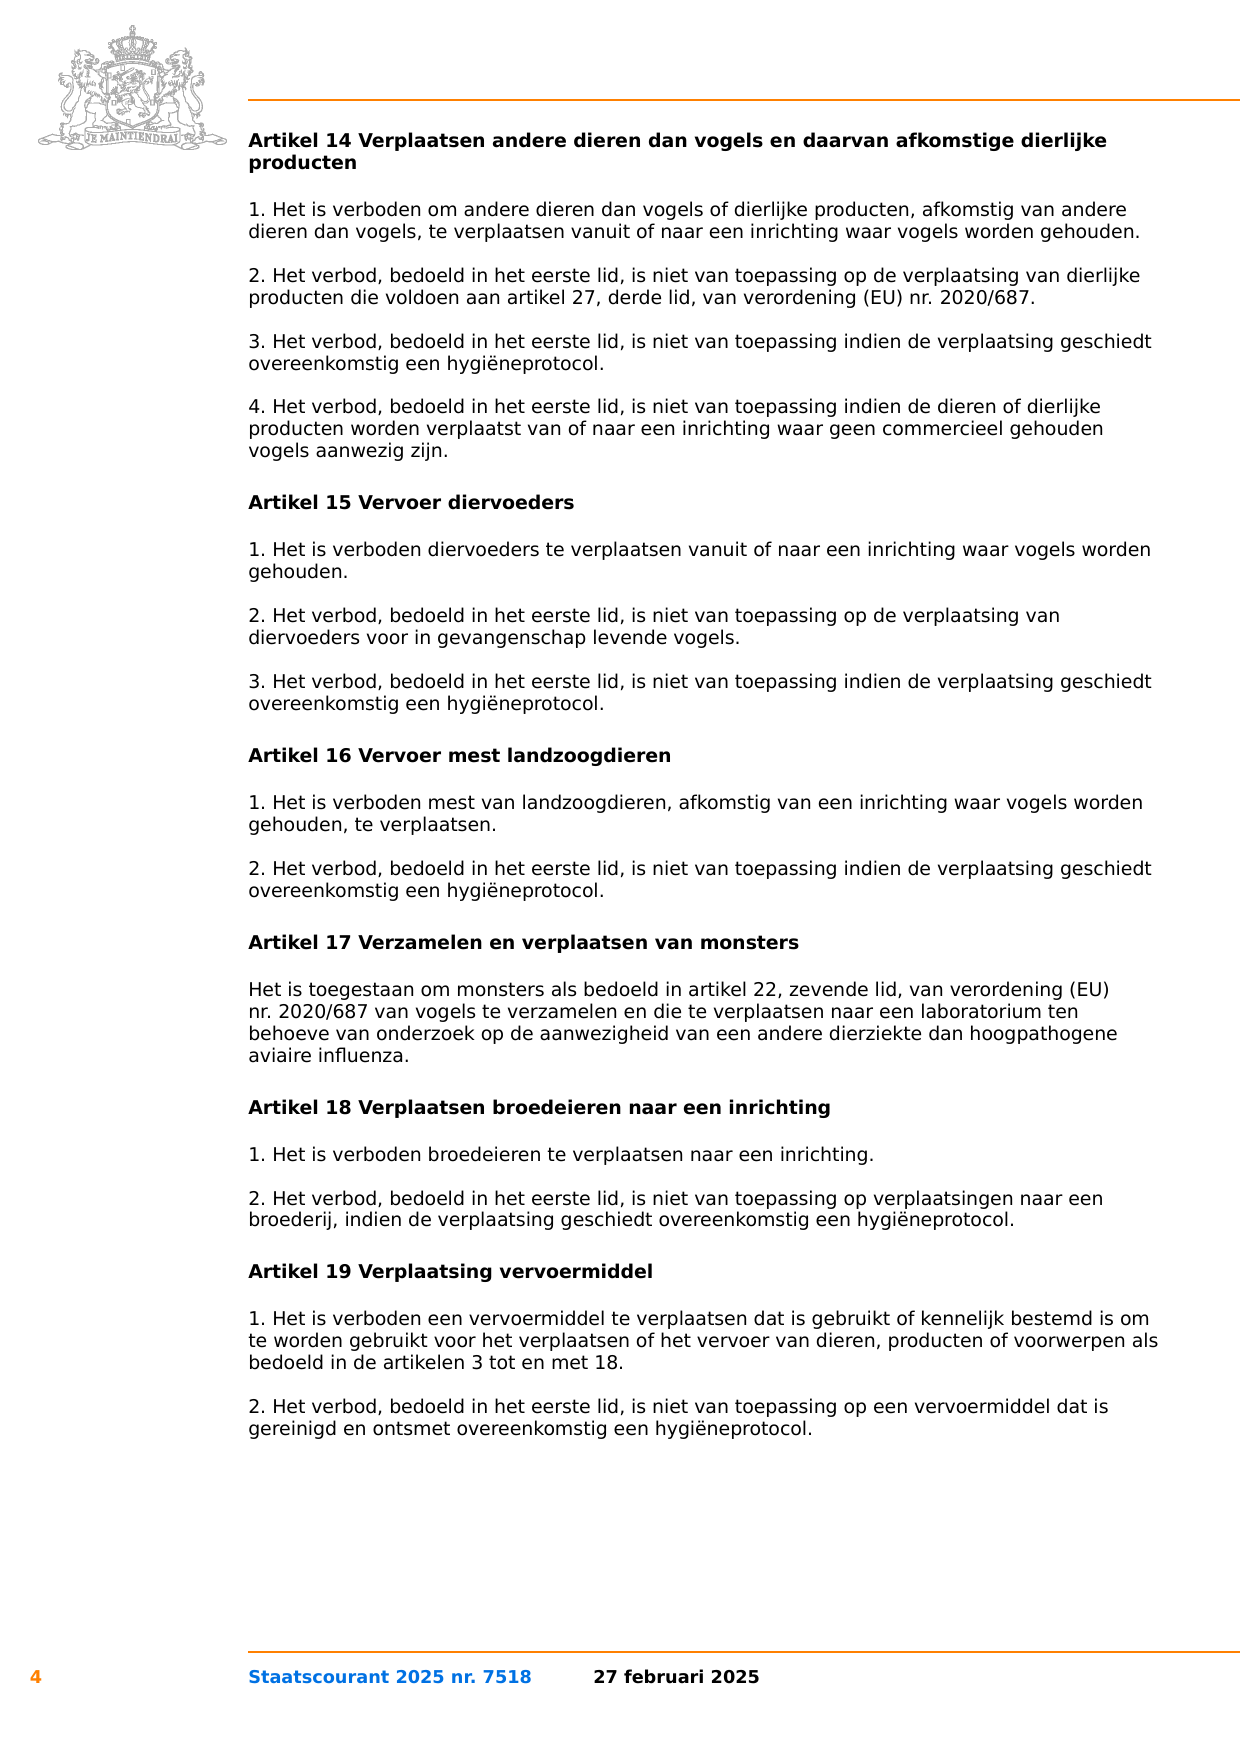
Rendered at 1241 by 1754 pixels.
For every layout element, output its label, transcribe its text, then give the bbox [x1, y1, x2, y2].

subtitle Artikel 19 Verplaatsing vervoermiddel [248, 1261, 1163, 1283]
text 4. Het verbod, bedoeld in het eerste lid, is niet van toepassing indien de dieren of dierlijke producten worden verplaatst van of naar een inrichting waar geen commercieel gehouden vogels aanwezig zijn. [248, 396, 1163, 462]
text 2. Het verbod, bedoeld in het eerste lid, is niet van toepassing op een vervoermiddel dat is gereinigd en ontsmet overeenkomstig een hygiëneprotocol. [248, 1396, 1163, 1440]
text 2. Het verbod, bedoeld in het eerste lid, is niet van toepassing indien de verplaatsing geschiedt overeenkomstig een hygiëneprotocol. [248, 858, 1163, 902]
text 1. Het is verboden broedeieren te verplaatsen naar een inrichting. [248, 1143, 1163, 1166]
text 1. Het is verboden een vervoermiddel te verplaatsen dat is gebruikt of kennelijk bestemd is om te worden gebruikt voor het verplaatsen of het vervoer van dieren, producten of voorwerpen als bedoeld in de artikelen 3 tot en met 18. [248, 1308, 1163, 1374]
text 1. Het is verboden diervoeders te verplaatsen vanuit of naar een inrichting waar vogels worden gehouden. [248, 539, 1163, 583]
picture [38, 25, 227, 150]
text Het is toegestaan om monsters als bedoeld in artikel 22, zevende lid, van verordening (EU) nr. 2020/687 van vogels te verzamelen en die te verplaatsen naar een laboratorium ten behoeve van onderzoek op de aanwezigheid van een andere dierziekte dan hoogpathogene aviaire influenza. [248, 979, 1163, 1067]
subtitle Artikel 18 Verplaatsen broedeieren naar een inrichting [248, 1097, 1163, 1118]
text 2. Het verbod, bedoeld in het eerste lid, is niet van toepassing op de verplaatsing van dierlijke producten die voldoen aan artikel 27, derde lid, van verordening (EU) nr. 2020/687. [248, 265, 1163, 309]
subtitle Artikel 14 Verplaatsen andere dieren dan vogels en daarvan afkomstige dierlijke producten [248, 130, 1163, 174]
text 3. Het verbod, bedoeld in het eerste lid, is niet van toepassing indien de verplaatsing geschiedt overeenkomstig een hygiëneprotocol. [248, 671, 1163, 715]
text 3. Het verbod, bedoeld in het eerste lid, is niet van toepassing indien de verplaatsing geschiedt overeenkomstig een hygiëneprotocol. [248, 331, 1163, 374]
text 2. Het verbod, bedoeld in het eerste lid, is niet van toepassing op de verplaatsing van diervoeders voor in gevangenschap levende vogels. [248, 605, 1163, 649]
text 1. Het is verboden mest van landzoogdieren, afkomstig van een inrichting waar vogels worden gehouden, te verplaatsen. [248, 792, 1163, 836]
subtitle Artikel 17 Verzamelen en verplaatsen van monsters [248, 932, 1163, 954]
text 1. Het is verboden om andere dieren dan vogels of dierlijke producten, afkomstig van andere dieren dan vogels, te verplaatsen vanuit of naar een inrichting waar vogels worden gehouden. [248, 199, 1163, 243]
text 2. Het verbod, bedoeld in het eerste lid, is niet van toepassing op verplaatsingen naar een broederij, indien de verplaatsing geschiedt overeenkomstig een hygiëneprotocol. [248, 1187, 1163, 1231]
subtitle Artikel 16 Vervoer mest landzoogdieren [248, 745, 1163, 767]
subtitle Artikel 15 Vervoer diervoeders [248, 492, 1163, 514]
